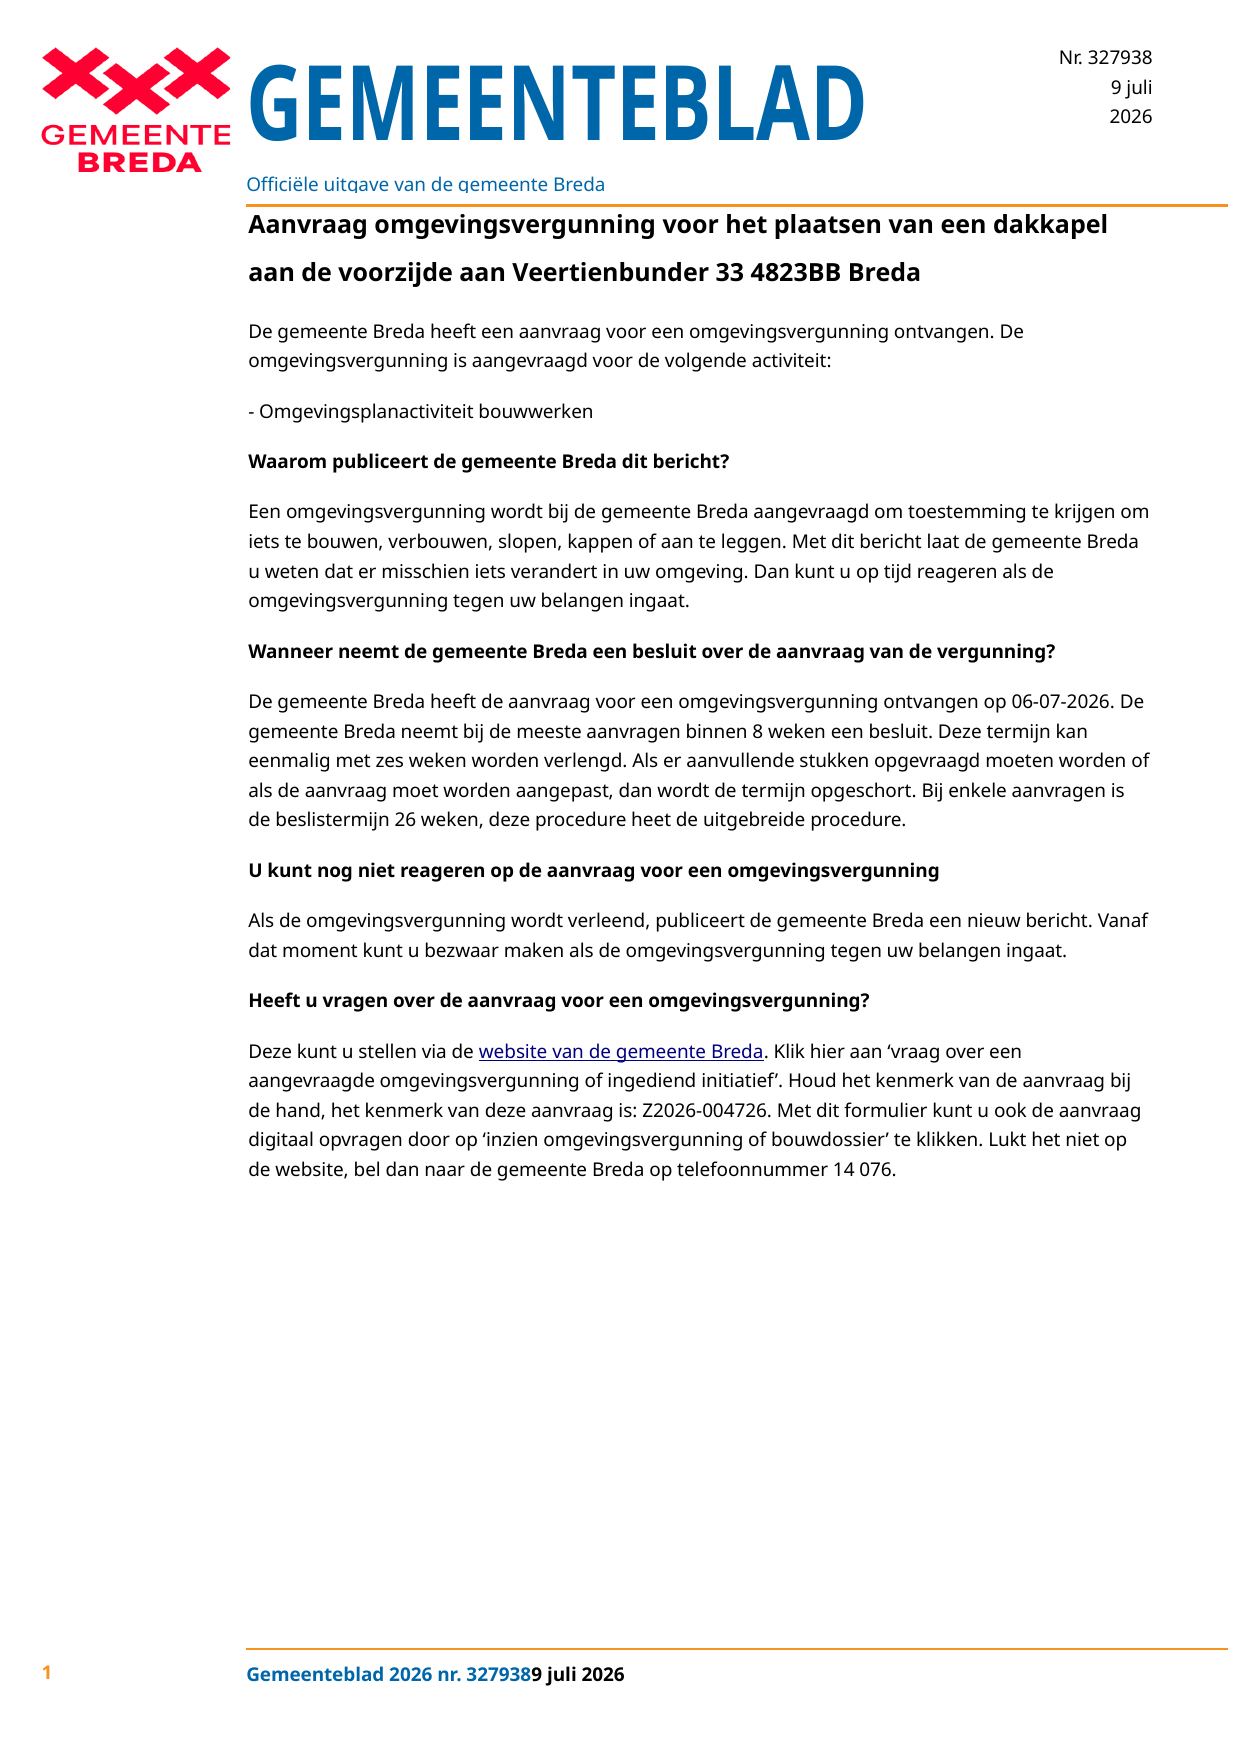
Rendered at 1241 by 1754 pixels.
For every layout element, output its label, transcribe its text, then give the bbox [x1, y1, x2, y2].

text Als de omgevingsvergunning wordt verleend, publiceert de gemeente Breda een nieuw bericht. Vanaf dat moment kunt u bezwaar maken als de omgevingsvergunning tegen uw belangen ingaat. [248, 907, 1152, 963]
text Een omgevingsvergunning wordt bij de gemeente Breda aangevraagd om toestemming te krijgen om iets te bouwen, verbouwen, slopen, kappen of aan te leggen. Met dit bericht laat de gemeente Breda u weten dat er misschien iets verandert in uw omgeving. Dan kunt u op tijd reageren als de omgevingsvergunning tegen uw belangen ingaat. [248, 499, 1152, 613]
text Heeft u vragen over de aanvraag voor een omgevingsvergunning? [248, 987, 1152, 1013]
text - Omgevingsplanactiviteit bouwwerken [248, 398, 1152, 424]
text Deze kunt u stellen via de website van de gemeente Breda. Klik hier aan ‘vraag over een aangevraagde omgevingsvergunning of ingediend initiatief’. Houd het kenmerk van de aanvraag bij de hand, het kenmerk van deze aanvraag is: Z2026-004726. Met dit formulier kunt u ook de aanvraag digitaal opvragen door op ‘inzien omgevingsvergunning of bouwdossier’ te klikken. Lukt het niet op de website, bel dan naar de gemeente Breda op telefoonnummer 14 076. [248, 1038, 1152, 1182]
text Aanvraag omgevingsvergunning voor het plaatsen van een dakkapel aan de voorzijde aan Veertienbunder 33 4823BB Breda [248, 207, 1152, 288]
picture [41, 47, 231, 172]
text De gemeente Breda heeft de aanvraag voor een omgevingsvergunning ontvangen op 06-07-2026. De gemeente Breda neemt bij de meeste aanvragen binnen 8 weken een besluit. Deze termijn kan eenmalig met zes weken worden verlengd. Als er aanvullende stukken opgevraagd moeten worden of als de aanvraag moet worden aangepast, dan wordt de termijn opgeschort. Bij enkele aanvragen is de beslistermijn 26 weken, deze procedure heet de uitgebreide procedure. [248, 688, 1152, 832]
text U kunt nog niet reageren op de aanvraag voor een omgevingsvergunning [248, 857, 1152, 883]
text De gemeente Breda heeft een aanvraag voor een omgevingsvergunning ontvangen. De omgevingsvergunning is aangevraagd voor de volgende activiteit: [248, 318, 1152, 373]
text Wanneer neemt de gemeente Breda een besluit over de aanvraag van de vergunning? [248, 638, 1152, 664]
text Waarom publiceert de gemeente Breda dit bericht? [248, 448, 1152, 474]
